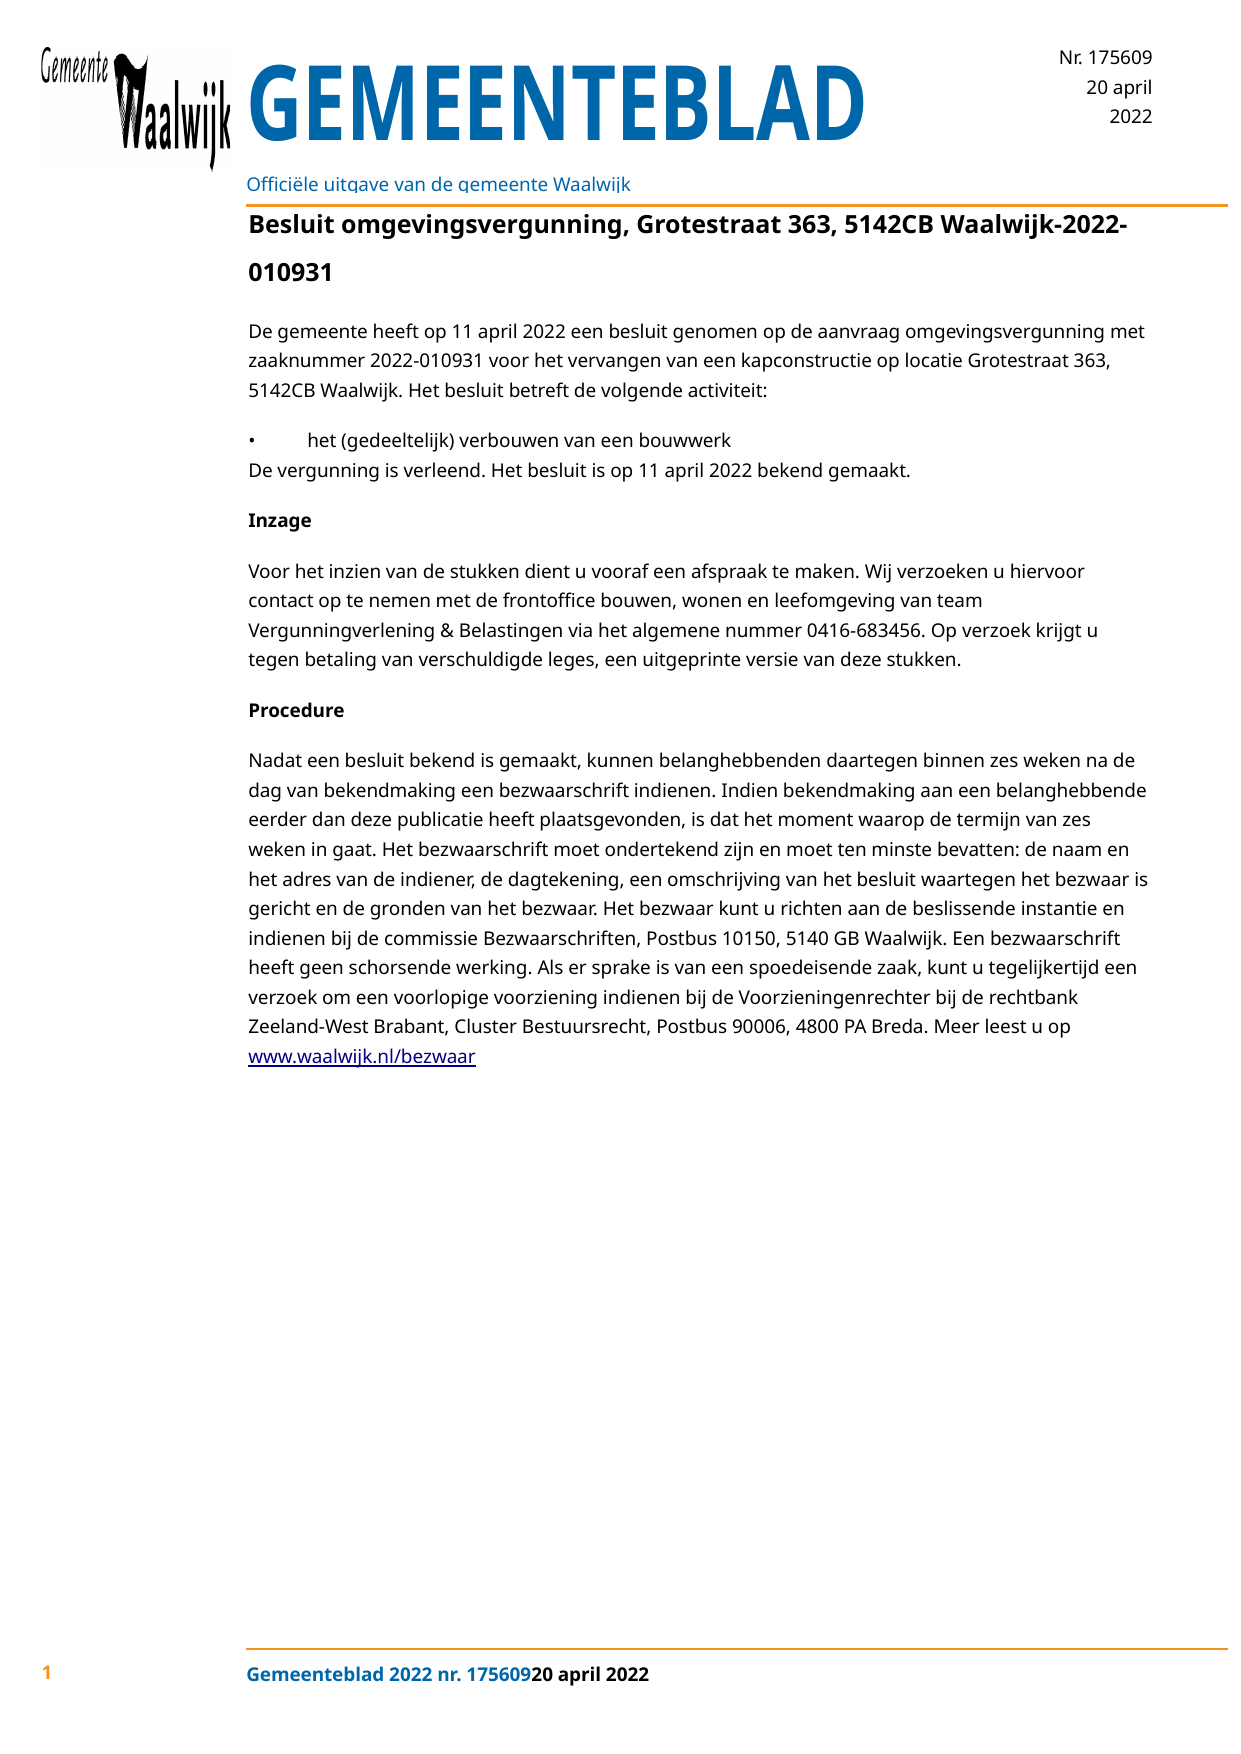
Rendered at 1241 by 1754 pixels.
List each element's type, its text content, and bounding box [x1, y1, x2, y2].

picture [41, 47, 231, 172]
text De vergunning is verleend. Het besluit is op 11 april 2022 bekend gemaakt. [248, 457, 1152, 483]
text De gemeente heeft op 11 april 2022 een besluit genomen op de aanvraag omgevingsvergunning met zaaknummer 2022-010931 voor het vervangen van een kapconstructie op locatie Grotestraat 363, 5142CB Waalwijk. Het besluit betreft de volgende activiteit: [248, 318, 1152, 403]
text Procedure [248, 697, 1152, 723]
text Nadat een besluit bekend is gemaakt, kunnen belanghebbenden daartegen binnen zes weken na de dag van bekendmaking een bezwaarschrift indienen. Indien bekendmaking aan een belanghebbende eerder dan deze publicatie heeft plaatsgevonden, is dat het moment waarop de termijn van zes weken in gaat. Het bezwaarschrift moet ondertekend zijn en moet ten minste bevatten: de naam en het adres van de indiener, de dagtekening, een omschrijving van het besluit waartegen het bezwaar is gericht en de gronden van het bezwaar. Het bezwaar kunt u richten aan de beslissende instantie en indienen bij de commissie Bezwaarschriften, Postbus 10150, 5140 GB Waalwijk. Een bezwaarschrift heeft geen schorsende werking. Als er sprake is van een spoedeisende zaak, kunt u tegelijkertijd een verzoek om een voorlopige voorziening indienen bij de Voorzieningenrechter bij de rechtbank Zeeland-West Brabant, Cluster Bestuursrecht, Postbus 90006, 4800 PA Breda. Meer leest u op www.waalwijk.nl/bezwaar [248, 747, 1152, 1069]
text Besluit omgevingsvergunning, Grotestraat 363, 5142CB Waalwijk-2022-010931 [248, 207, 1152, 288]
text Inzage [248, 507, 1152, 533]
text Voor het inzien van de stukken dient u vooraf een afspraak te maken. Wij verzoeken u hiervoor contact op te nemen met de frontoffice bouwen, wonen en leefomgeving van team Vergunningverlening & Belastingen via het algemene nummer 0416-683456. Op verzoek krijgt u tegen betaling van verschuldigde leges, een uitgeprinte versie van deze stukken. [248, 558, 1152, 672]
list het (gedeeltelijk) verbouwen van een bouwwerk [248, 427, 1152, 453]
